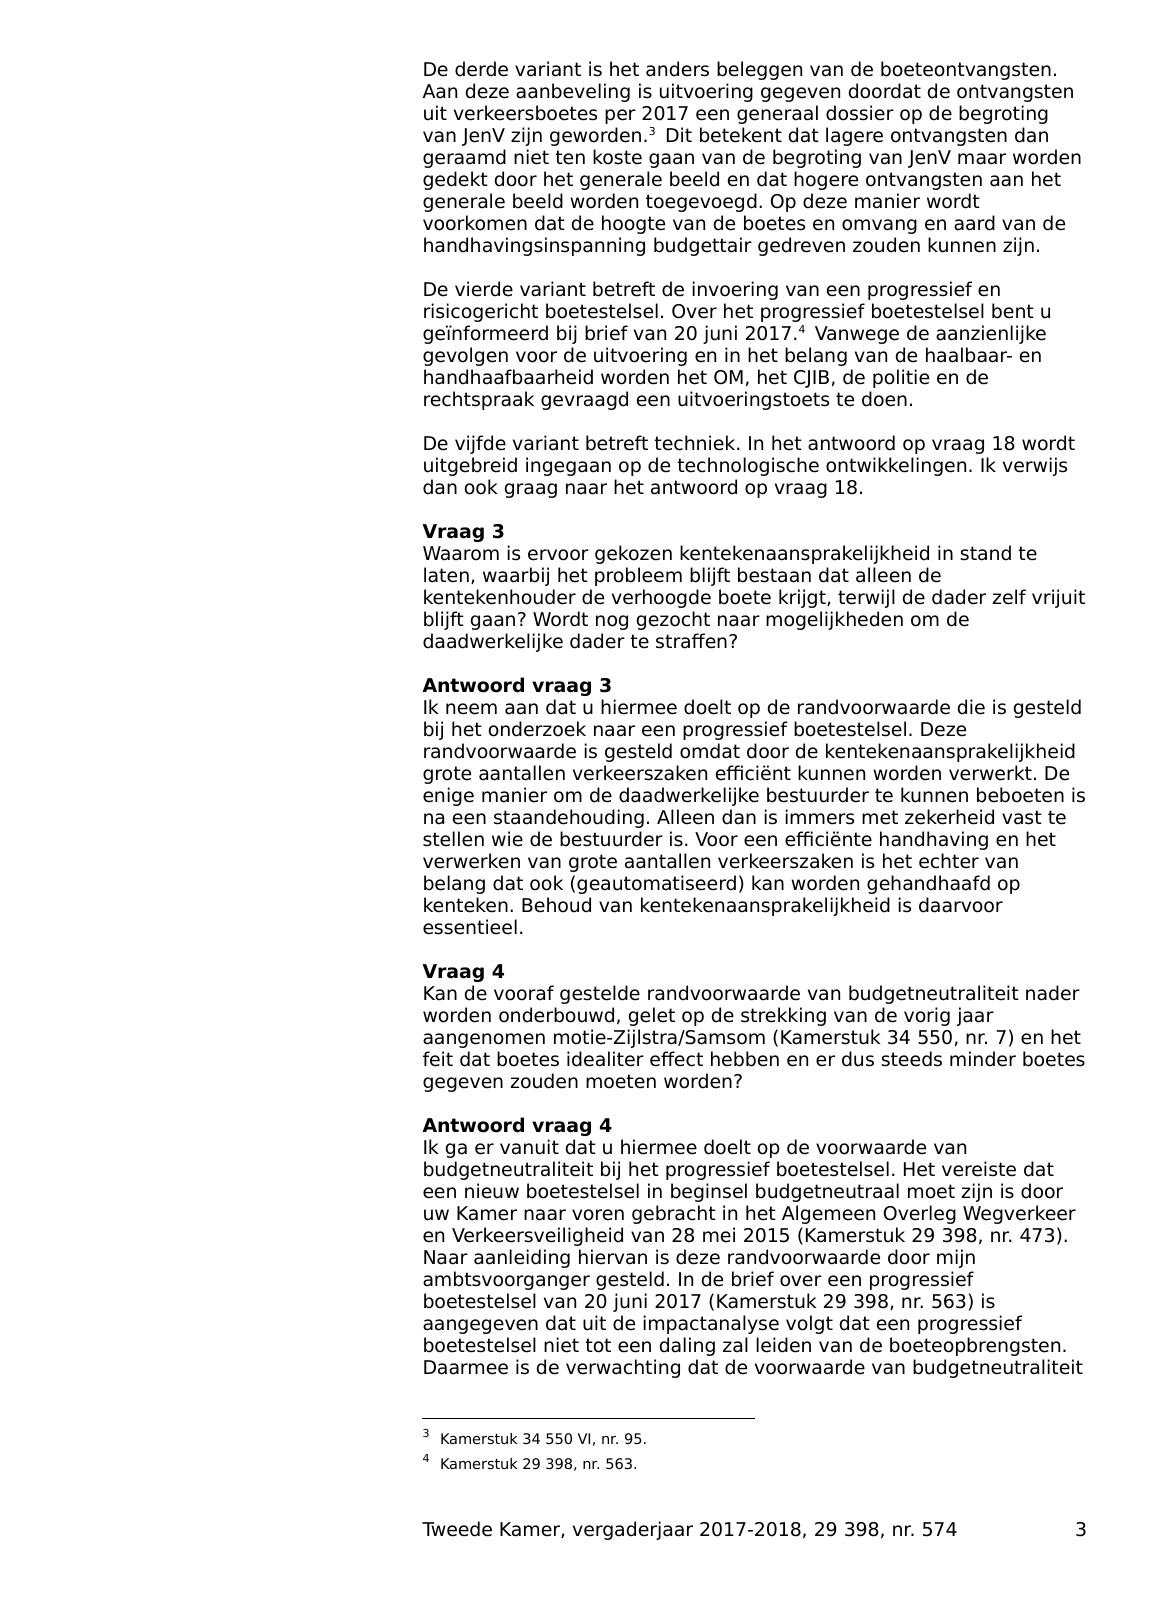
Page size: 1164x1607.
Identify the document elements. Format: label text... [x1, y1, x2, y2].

text De derde variant is het anders beleggen van de boeteontvangsten. Aan deze aanbeveling is uitvoering gegeven doordat de ontvangsten uit verkeersboetes per 2017 een generaal dossier op de begroting van JenV zijn geworden. Dit betekent dat lagere ontvangsten dan geraamd niet ten koste gaan van de begroting van JenV maar worden gedekt door het generale beeld en dat hogere ontvangsten aan het generale beeld worden toegevoegd. Op deze manier wordt voorkomen dat de hoogte van de boetes en omvang en aard van de handhavingsinspanning budgettair gedreven zouden kunnen zijn. [422, 59, 1087, 257]
text Antwoord vraag 4 [422, 1115, 1087, 1137]
text Ik neem aan dat u hiermee doelt op de randvoorwaarde die is gesteld bij het onderzoek naar een progressief boetestelsel. Deze randvoorwaarde is gesteld omdat door de kentekenaansprakelijkheid grote aantallen verkeerszaken efficiënt kunnen worden verwerkt. De enige manier om de daadwerkelijke bestuurder te kunnen beboeten is na een staandehouding. Alleen dan is immers met zekerheid vast te stellen wie de bestuurder is. Voor een efficiënte handhaving en het verwerken van grote aantallen verkeerszaken is het echter van belang dat ook (geautomatiseerd) kan worden gehandhaafd op kenteken. Behoud van kentekenaansprakelijkheid is daarvoor essentieel. [422, 697, 1087, 939]
text Kamerstuk 29 398, nr. 563. [422, 1452, 1087, 1474]
text Vraag 3 [422, 521, 1087, 543]
text Kamerstuk 34 550 VI, nr. 95. [422, 1427, 1087, 1449]
text Kan de vooraf gestelde randvoorwaarde van budgetneutraliteit nader worden onderbouwd, gelet op de strekking van de vorig jaar aangenomen motie-Zijlstra/Samsom (Kamerstuk 34 550, nr. 7) en het feit dat boetes idealiter effect hebben en er dus steeds minder boetes gegeven zouden moeten worden? [422, 983, 1087, 1093]
text Antwoord vraag 3 [422, 675, 1087, 697]
text Ik ga er vanuit dat u hiermee doelt op de voorwaarde van budgetneutraliteit bij het progressief boetestelsel. Het vereiste dat een nieuw boetestelsel in beginsel budgetneutraal moet zijn is door uw Kamer naar voren gebracht in het Algemeen Overleg Wegverkeer en Verkeersveiligheid van 28 mei 2015 (Kamerstuk 29 398, nr. 473). Naar aanleiding hiervan is deze randvoorwaarde door mijn ambtsvoorganger gesteld. In de brief over een progressief boetestelsel van 20 juni 2017 (Kamerstuk 29 398, nr. 563) is aangegeven dat uit de impactanalyse volgt dat een progressief boetestelsel niet tot een daling zal leiden van de boeteopbrengsten. Daarmee is de verwachting dat de voorwaarde van budgetneutraliteit [422, 1137, 1087, 1379]
text Vraag 4 [422, 961, 1087, 983]
text Waarom is ervoor gekozen kentekenaansprakelijkheid in stand te laten, waarbij het probleem blijft bestaan dat alleen de kentekenhouder de verhoogde boete krijgt, terwijl de dader zelf vrijuit blijft gaan? Wordt nog gezocht naar mogelijkheden om de daadwerkelijke dader te straffen? [422, 543, 1087, 653]
text De vijfde variant betreft techniek. In het antwoord op vraag 18 wordt uitgebreid ingegaan op de technologische ontwikkelingen. Ik verwijs dan ook graag naar het antwoord op vraag 18. [422, 433, 1087, 499]
text De vierde variant betreft de invoering van een progressief en risicogericht boetestelsel. Over het progressief boetestelsel bent u geïnformeerd bij brief van 20 juni 2017. Vanwege de aanzienlijke gevolgen voor de uitvoering en in het belang van de haalbaar- en handhaafbaarheid worden het OM, het CJIB, de politie en de rechtspraak gevraagd een uitvoeringstoets te doen. [422, 279, 1087, 411]
